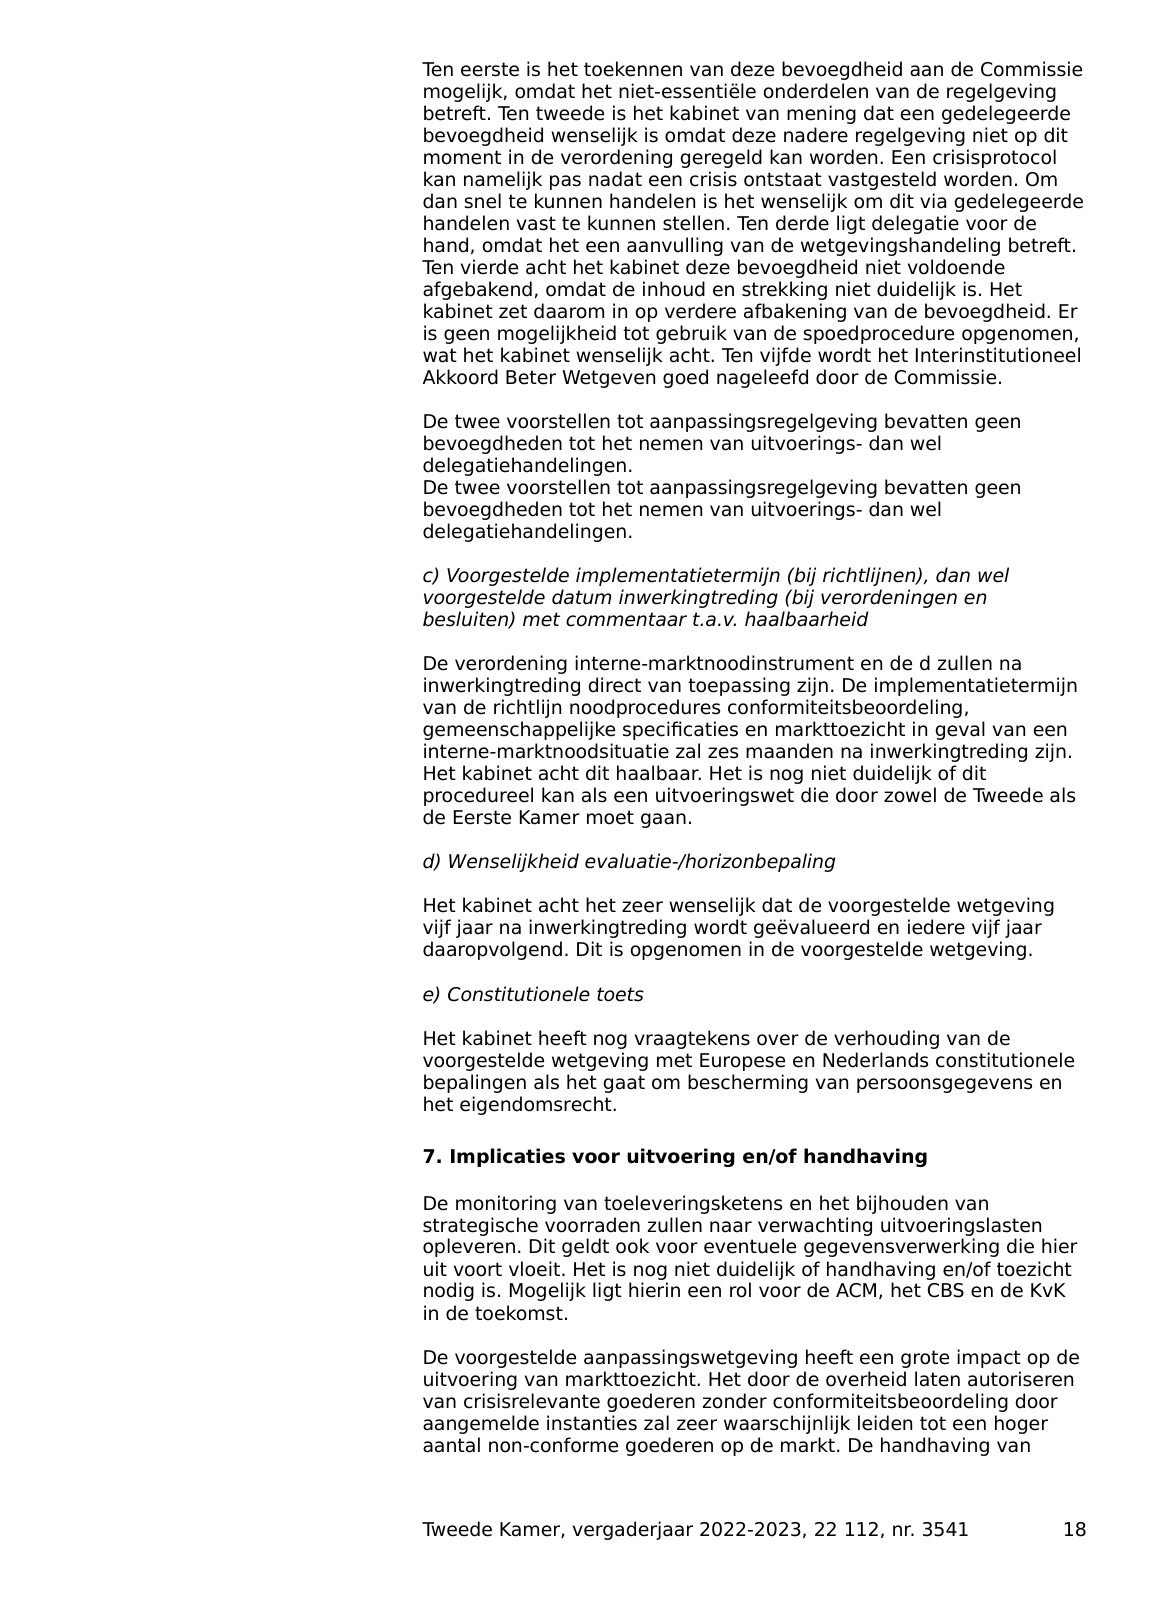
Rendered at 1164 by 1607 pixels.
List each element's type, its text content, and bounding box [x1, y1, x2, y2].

text De twee voorstellen tot aanpassingsregelgeving bevatten geen bevoegdheden tot het nemen van uitvoerings- dan wel delegatiehandelingen. [422, 477, 1087, 543]
subtitle c) Voorgestelde implementatietermijn (bij richtlijnen), dan wel voorgestelde datum inwerkingtreding (bij verordeningen en besluiten) met commentaar t.a.v. haalbaarheid [422, 565, 1087, 631]
text Ten eerste is het toekennen van deze bevoegdheid aan de Commissie mogelijk, omdat het niet-essentiële onderdelen van de regelgeving betreft. Ten tweede is het kabinet van mening dat een gedelegeerde bevoegdheid wenselijk is omdat deze nadere regelgeving niet op dit moment in de verordening geregeld kan worden. Een crisisprotocol kan namelijk pas nadat een crisis ontstaat vastgesteld worden. Om dan snel te kunnen handelen is het wenselijk om dit via gedelegeerde handelen vast te kunnen stellen. Ten derde ligt delegatie voor de hand, omdat het een aanvulling van de wetgevingshandeling betreft. Ten vierde acht het kabinet deze bevoegdheid niet voldoende afgebakend, omdat de inhoud en strekking niet duidelijk is. Het kabinet zet daarom in op verdere afbakening van de bevoegdheid. Er is geen mogelijkheid tot gebruik van de spoedprocedure opgenomen, wat het kabinet wenselijk acht. Ten vijfde wordt het Interinstitutioneel Akkoord Beter Wetgeven goed nageleefd door de Commissie. [422, 59, 1087, 389]
text De twee voorstellen tot aanpassingsregelgeving bevatten geen bevoegdheden tot het nemen van uitvoerings- dan wel delegatiehandelingen. [422, 411, 1087, 477]
subtitle 7. Implicaties voor uitvoering en/of handhaving [422, 1146, 1087, 1167]
text Het kabinet heeft nog vraagtekens over de verhouding van de voorgestelde wetgeving met Europese en Nederlands constitutionele bepalingen als het gaat om bescherming van persoonsgegevens en het eigendomsrecht. [422, 1028, 1087, 1116]
text Het kabinet acht het zeer wenselijk dat de voorgestelde wetgeving vijf jaar na inwerkingtreding wordt geëvalueerd en iedere vijf jaar daaropvolgend. Dit is opgenomen in de voorgestelde wetgeving. [422, 895, 1087, 961]
text De voorgestelde aanpassingswetgeving heeft een grote impact op de uitvoering van markttoezicht. Het door de overheid laten autoriseren van crisisrelevante goederen zonder conformiteitsbeoordeling door aangemelde instanties zal zeer waarschijnlijk leiden tot een hoger aantal non-conforme goederen op de markt. De handhaving van [422, 1347, 1087, 1456]
text De verordening interne-marktnoodinstrument en de d zullen na inwerkingtreding direct van toepassing zijn. De implementatietermijn van de richtlijn noodprocedures conformiteitsbeoordeling, gemeenschappelijke specificaties en markttoezicht in geval van een interne-marktnoodsituatie zal zes maanden na inwerkingtreding zijn. Het kabinet acht dit haalbaar. Het is nog niet duidelijk of dit procedureel kan als een uitvoeringswet die door zowel de Tweede als de Eerste Kamer moet gaan. [422, 653, 1087, 829]
subtitle e) Constitutionele toets [422, 983, 1087, 1005]
subtitle d) Wenselijkheid evaluatie-/horizonbepaling [422, 851, 1087, 873]
text De monitoring van toeleveringsketens en het bijhouden van strategische voorraden zullen naar verwachting uitvoeringslasten opleveren. Dit geldt ook voor eventuele gegevensverwerking die hier uit voort vloeit. Het is nog niet duidelijk of handhaving en/of toezicht nodig is. Mogelijk ligt hierin een rol voor de ACM, het CBS en de KvK in de toekomst. [422, 1192, 1087, 1324]
